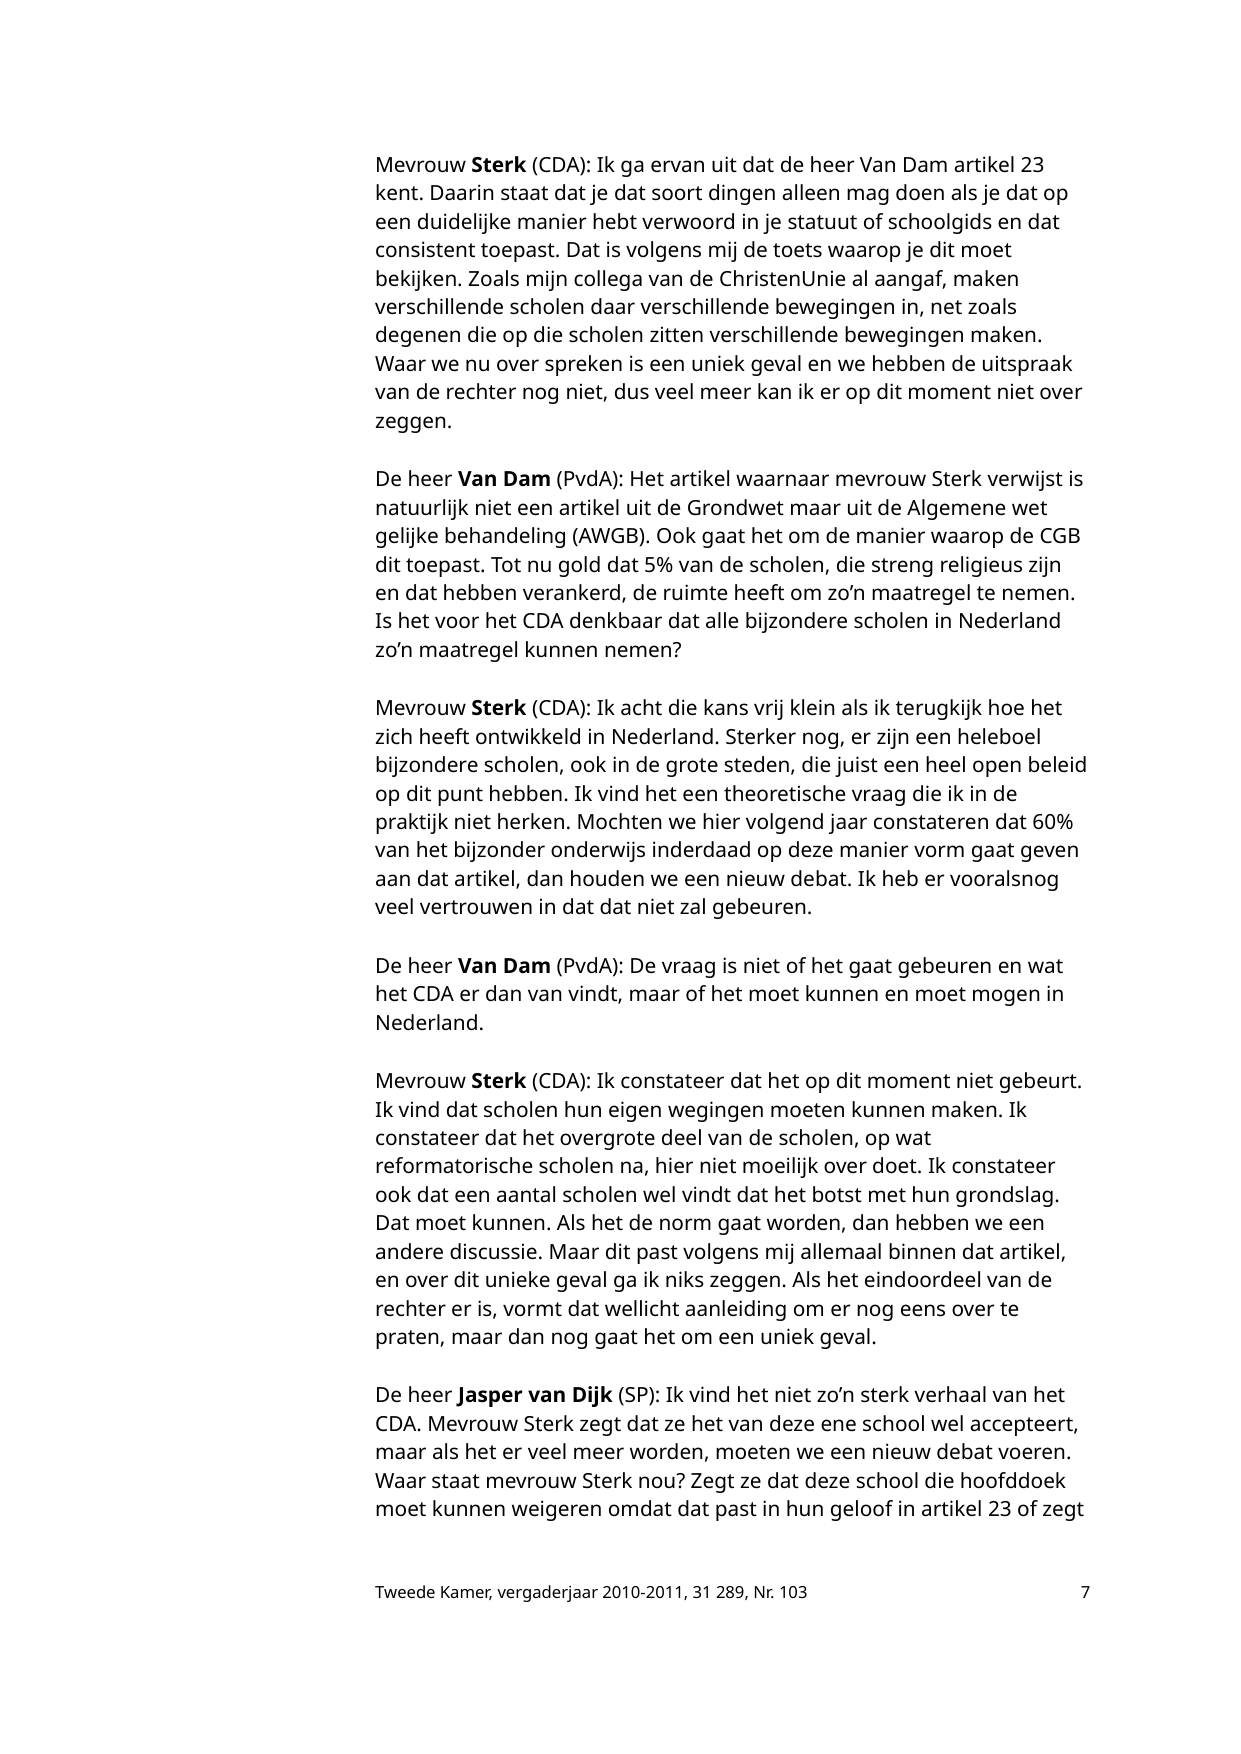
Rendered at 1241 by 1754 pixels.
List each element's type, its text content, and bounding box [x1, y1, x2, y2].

text Mevrouw Sterk (CDA): Ik ga ervan uit dat de heer Van Dam artikel 23 kent. Daarin staat dat je dat soort dingen alleen mag doen als je dat op een duidelijke manier hebt verwoord in je statuut of schoolgids en dat consistent toepast. Dat is volgens mij de toets waarop je dit moet bekijken. Zoals mijn collega van de ChristenUnie al aangaf, maken verschillende scholen daar verschillende bewegingen in, net zoals degenen die op die scholen zitten verschillende bewegingen maken. Waar we nu over spreken is een uniek geval en we hebben de uitspraak van de rechter nog niet, dus veel meer kan ik er op dit moment niet over zeggen. [375, 150, 1090, 434]
text Mevrouw Sterk (CDA): Ik acht die kans vrij klein als ik terugkijk hoe het zich heeft ontwikkeld in Nederland. Sterker nog, er zijn een heleboel bijzondere scholen, ook in de grote steden, die juist een heel open beleid op dit punt hebben. Ik vind het een theoretische vraag die ik in de praktijk niet herken. Mochten we hier volgend jaar constateren dat 60% van het bijzonder onderwijs inderdaad op deze manier vorm gaat geven aan dat artikel, dan houden we een nieuw debat. Ik heb er vooralsnog veel vertrouwen in dat dat niet zal gebeuren. [375, 693, 1090, 921]
text De heer Van Dam (PvdA): De vraag is niet of het gaat gebeuren en wat het CDA er dan van vindt, maar of het moet kunnen en moet mogen in Nederland. [375, 951, 1090, 1036]
text De heer Jasper van Dijk (SP): Ik vind het niet zo’n sterk verhaal van het CDA. Mevrouw Sterk zegt dat ze het van deze ene school wel accepteert, maar als het er veel meer worden, moeten we een nieuw debat voeren. Waar staat mevrouw Sterk nou? Zegt ze dat deze school die hoofddoek moet kunnen weigeren omdat dat past in hun geloof in artikel 23 of zegt [375, 1381, 1090, 1523]
text De heer Van Dam (PvdA): Het artikel waarnaar mevrouw Sterk verwijst is natuurlijk niet een artikel uit de Grondwet maar uit de Algemene wet gelijke behandeling (AWGB). Ook gaat het om de manier waarop de CGB dit toepast. Tot nu gold dat 5% van de scholen, die streng religieus zijn en dat hebben verankerd, de ruimte heeft om zo’n maatregel te nemen. Is het voor het CDA denkbaar dat alle bijzondere scholen in Nederland zo’n maatregel kunnen nemen? [375, 464, 1090, 663]
text Mevrouw Sterk (CDA): Ik constateer dat het op dit moment niet gebeurt. Ik vind dat scholen hun eigen wegingen moeten kunnen maken. Ik constateer dat het overgrote deel van de scholen, op wat reformatorische scholen na, hier niet moeilijk over doet. Ik constateer ook dat een aantal scholen wel vindt dat het botst met hun grondslag. Dat moet kunnen. Als het de norm gaat worden, dan hebben we een andere discussie. Maar dit past volgens mij allemaal binnen dat artikel, en over dit unieke geval ga ik niks zeggen. Als het eindoordeel van de rechter er is, vormt dat wellicht aanleiding om er nog eens over te praten, maar dan nog gaat het om een uniek geval. [375, 1066, 1090, 1351]
